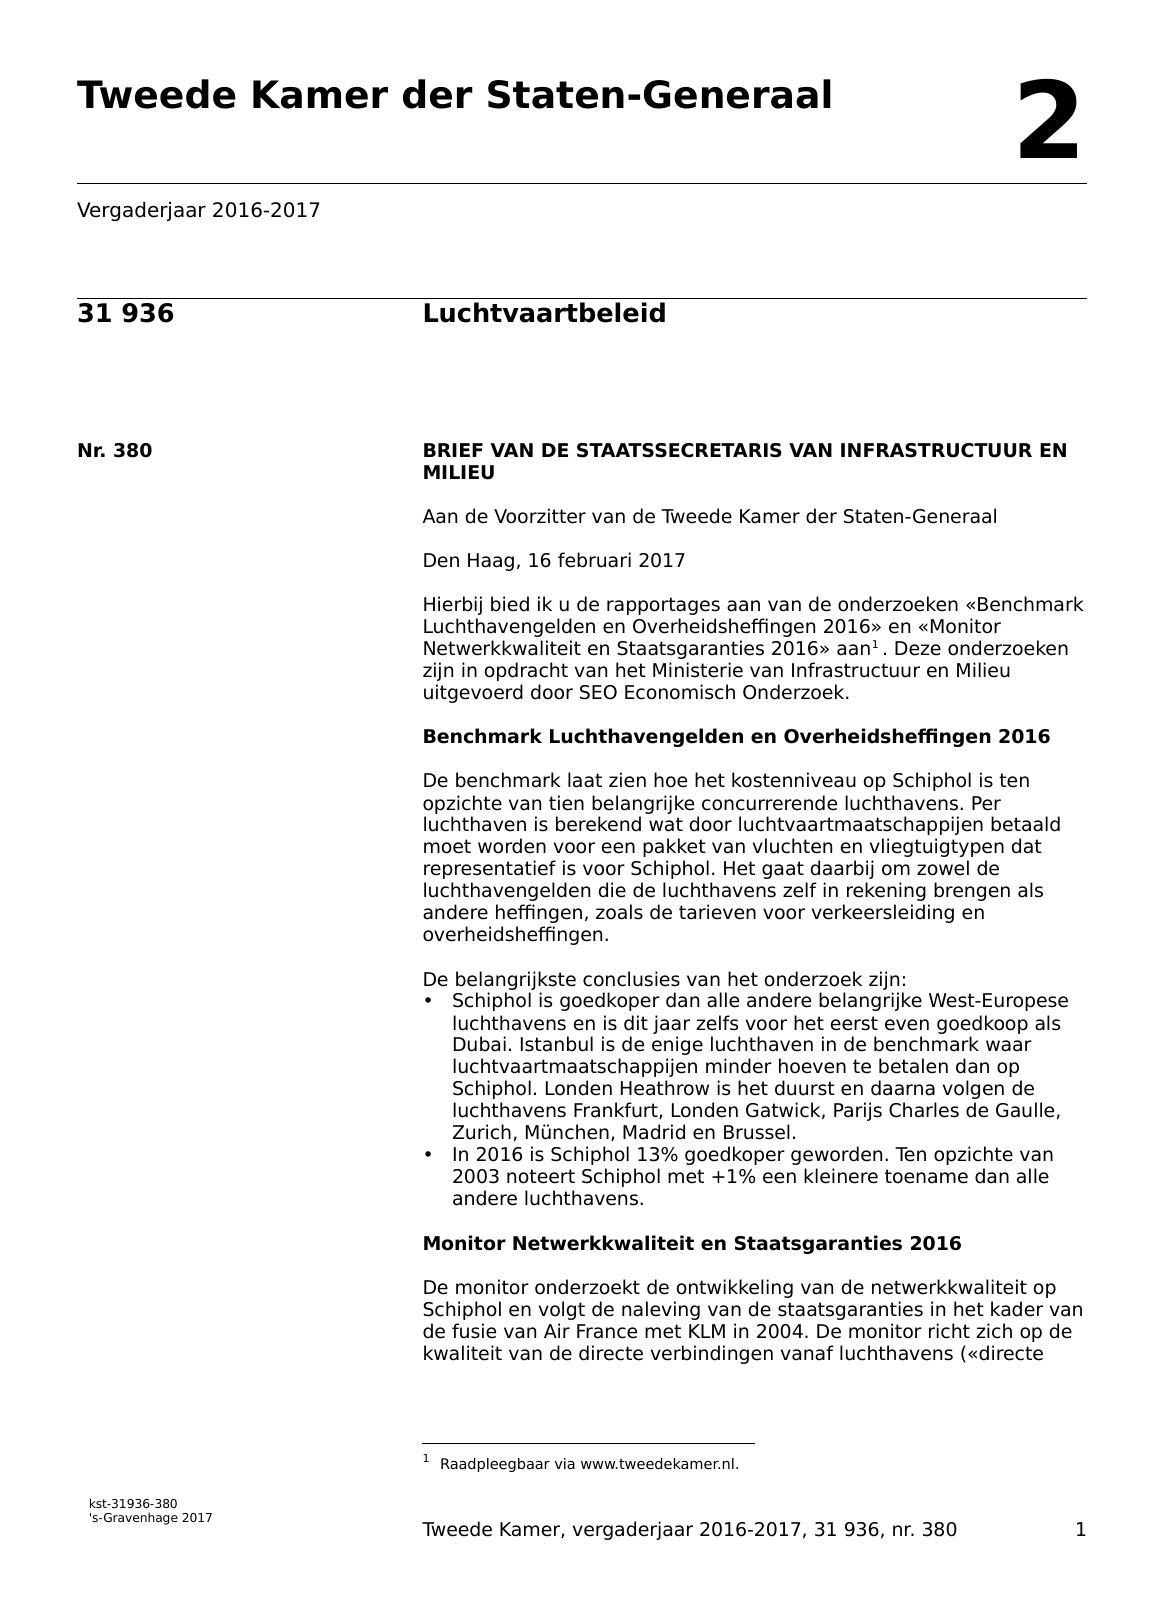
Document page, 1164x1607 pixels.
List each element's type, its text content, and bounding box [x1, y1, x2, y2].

subtitle Benchmark Luchthavengelden en Overheidsheffingen 2016 [422, 726, 1087, 748]
text kst-31936-380 [88, 1497, 323, 1511]
text • Schiphol is goedkoper dan alle andere belangrijke West-Europese luchthavens en is dit jaar zelfs voor het eerst even goedkoop als Dubai. Istanbul is de enige luchthaven in de benchmark waar luchtvaartmaatschappijen minder hoeven te betalen dan op Schiphol. Londen Heathrow is het duurst en daarna volgen de luchthavens Frankfurt, Londen Gatwick, Parijs Charles de Gaulle, Zurich, München, Madrid en Brussel. [422, 990, 1087, 1144]
subtitle 31 936 Luchtvaartbeleid [77, 299, 1087, 329]
text 's-Gravenhage 2017 [88, 1511, 323, 1525]
table_header 2 [886, 59, 1087, 183]
table_header Tweede Kamer der Staten-Generaal [77, 59, 886, 183]
table_cell Vergaderjaar 2016-2017 [77, 184, 1087, 298]
subtitle Nr. 380 BRIEF VAN DE STAATSSECRETARIS VAN INFRASTRUCTUUR EN MILIEU [77, 440, 1087, 484]
text Den Haag, 16 februari 2017 [422, 550, 1087, 572]
text De benchmark laat zien hoe het kostenniveau op Schiphol is ten opzichte van tien belangrijke concurrerende luchthavens. Per luchthaven is berekend wat door luchtvaartmaatschappijen betaald moet worden voor een pakket van vluchten en vliegtuigtypen dat representatief is voor Schiphol. Het gaat daarbij om zowel de luchthavengelden die de luchthavens zelf in rekening brengen als andere heffingen, zoals de tarieven voor verkeersleiding en overheidsheffingen. [422, 770, 1087, 946]
text Aan de Voorzitter van de Tweede Kamer der Staten-Generaal [422, 506, 1087, 528]
subtitle Monitor Netwerkkwaliteit en Staatsgaranties 2016 [422, 1232, 1087, 1254]
text Raadpleegbaar via www.tweedekamer.nl. [422, 1452, 1087, 1474]
text • In 2016 is Schiphol 13% goedkoper geworden. Ten opzichte van 2003 noteert Schiphol met +1% een kleinere toename dan alle andere luchthavens. [422, 1144, 1087, 1210]
text Hierbij bied ik u de rapportages aan van de onderzoeken «Benchmark Luchthavengelden en Overheidsheffingen 2016» en «Monitor Netwerkkwaliteit en Staatsgaranties 2016» aan. Deze onderzoeken zijn in opdracht van het Ministerie van Infrastructuur en Milieu uitgevoerd door SEO Economisch Onderzoek. [422, 594, 1087, 704]
text De belangrijkste conclusies van het onderzoek zijn: [422, 968, 1087, 990]
text De monitor onderzoekt de ontwikkeling van de netwerkkwaliteit op Schiphol en volgt de naleving van de staatsgaranties in het kader van de fusie van Air France met KLM in 2004. De monitor richt zich op de kwaliteit van de directe verbindingen vanaf luchthavens («directe [422, 1277, 1087, 1364]
